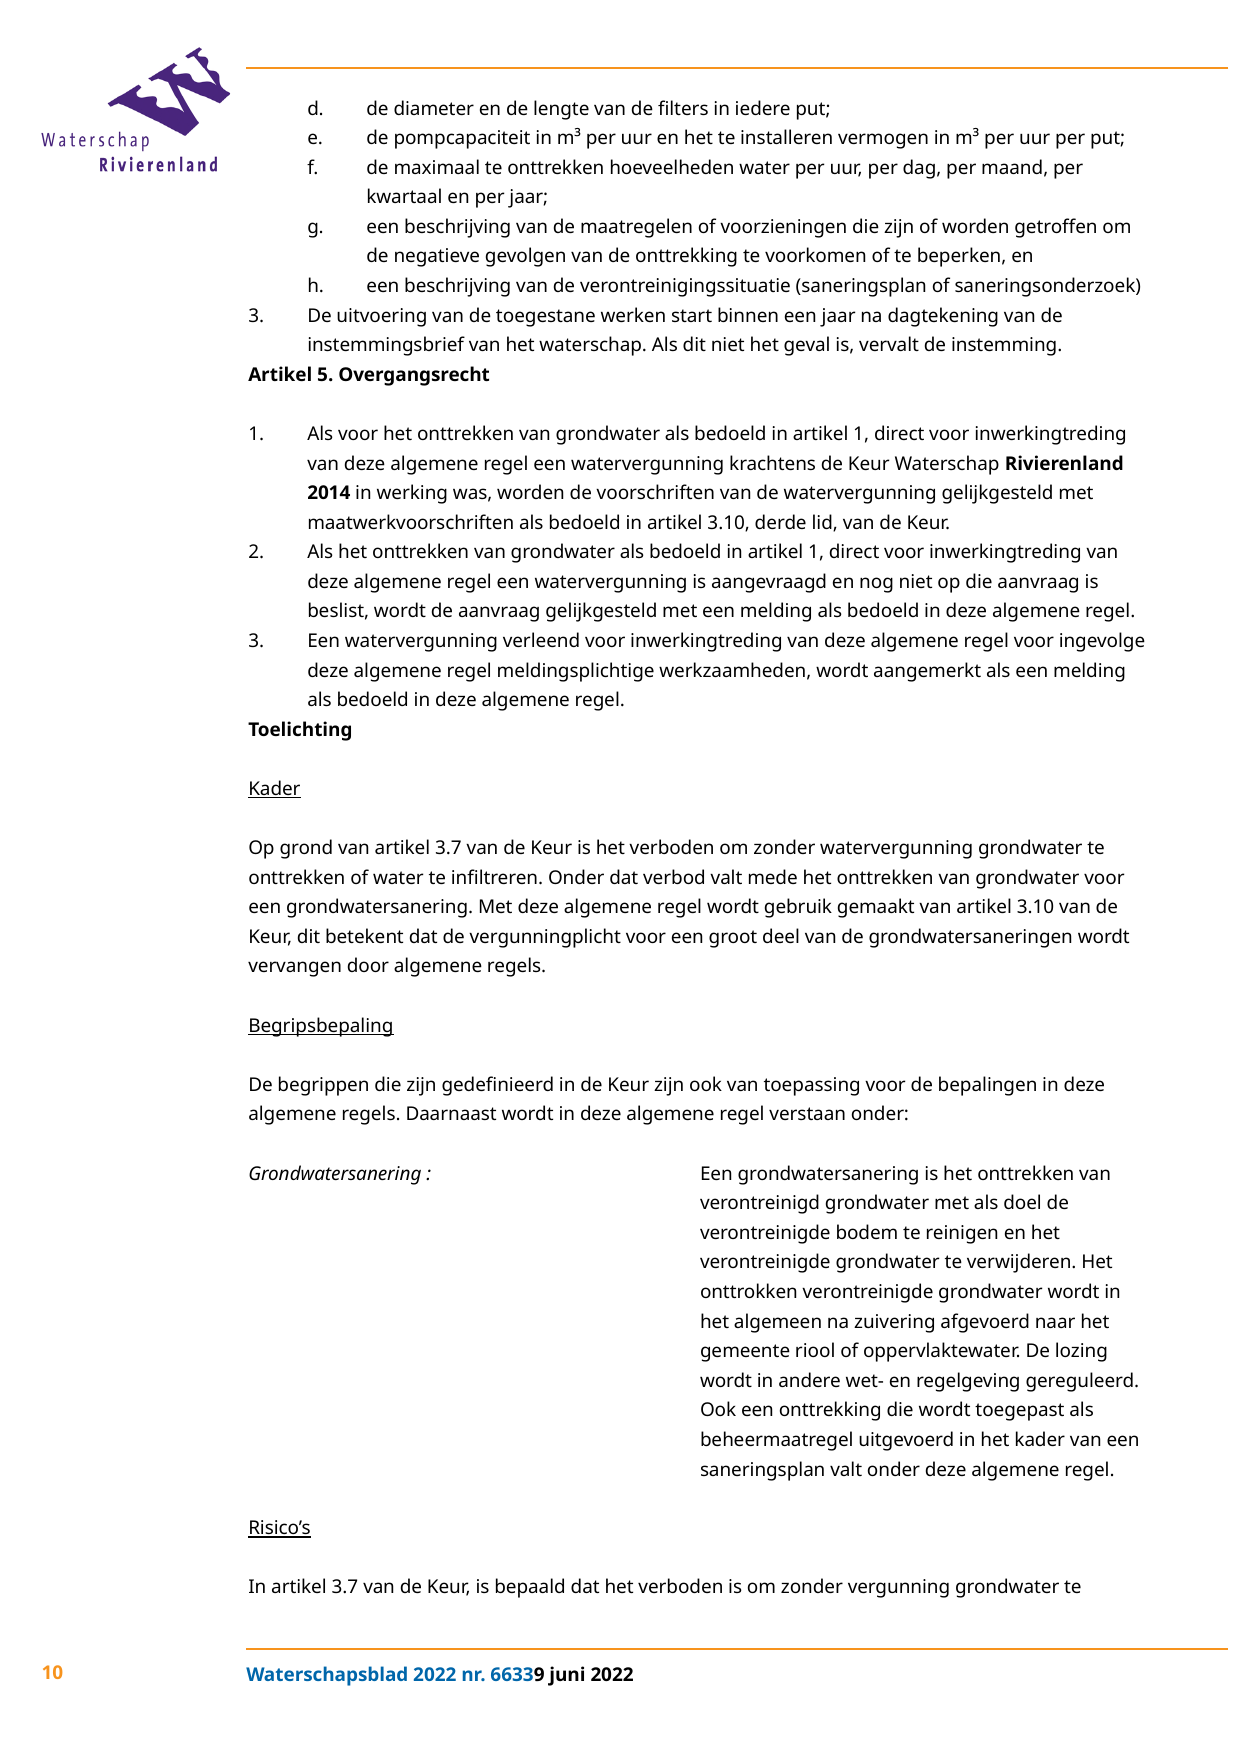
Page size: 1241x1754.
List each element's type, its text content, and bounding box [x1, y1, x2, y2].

list De uitvoering van de toegestane werken start binnen een jaar na dagtekening van de instemmingsbrief van het waterschap. Als dit niet het geval is, vervalt de instemming. [248, 302, 1152, 357]
text Toelichting [248, 716, 1152, 742]
text De begrippen die zijn gedefinieerd in de Keur zijn ook van toepassing voor de bepalingen in deze algemene regels. Daarnaast wordt in deze algemene regel verstaan onder: [248, 1071, 1152, 1126]
list een beschrijving van de maatregelen of voorzieningen die zijn of worden getroffen om de negatieve gevolgen van de onttrekking te voorkomen of te beperken, en [307, 213, 1152, 268]
text Risico’s [248, 1514, 1152, 1540]
text In artikel 3.7 van de Keur, is bepaald dat het verboden is om zonder vergunning grondwater te [248, 1573, 1152, 1599]
picture [41, 47, 231, 172]
table_header Een grondwatersanering is het onttrekken van verontreinigd grondwater met als doel de verontreinigde bodem te reinigen en het verontreinigde grondwater te verwijderen. Het onttrokken verontreinigde grondwater wordt in het algemeen na zuivering afgevoerd naar het gemeente riool of oppervlaktewater. De lozing wordt in andere wet- en regelgeving gereguleerd. Ook een onttrekking die wordt toegepast als beheermaatregel uitgevoerd in het kader van een saneringsplan valt onder deze algemene regel. [700, 1160, 1152, 1481]
list de diameter en de lengte van de filters in iedere put; [307, 95, 1152, 121]
list de pompcapaciteit in m³ per uur en het te installeren vermogen in m³ per uur per put; [307, 124, 1152, 150]
table_header Grondwatersanering : [248, 1160, 700, 1481]
list Als voor het onttrekken van grondwater als bedoeld in artikel 1, direct voor inwerkingtreding van deze algemene regel een watervergunning krachtens de Keur Waterschap Rivierenland 2014 in werking was, worden de voorschriften van de watervergunning gelijkgesteld met maatwerkvoorschriften als bedoeld in artikel 3.10, derde lid, van de Keur. [248, 420, 1152, 535]
text Kader [248, 775, 1152, 801]
text Op grond van artikel 3.7 van de Keur is het verboden om zonder watervergunning grondwater te onttrekken of water te infiltreren. Onder dat verbod valt mede het onttrekken van grondwater voor een grondwatersanering. Met deze algemene regel wordt gebruik gemaakt van artikel 3.10 van de Keur, dit betekent dat de vergunningplicht voor een groot deel van de grondwatersaneringen wordt vervangen door algemene regels. [248, 834, 1152, 978]
text Artikel 5. Overgangsrecht [248, 361, 1152, 387]
list Als het onttrekken van grondwater als bedoeld in artikel 1, direct voor inwerkingtreding van deze algemene regel een watervergunning is aangevraagd en nog niet op die aanvraag is beslist, wordt de aanvraag gelijkgesteld met een melding als bedoeld in deze algemene regel. [248, 538, 1152, 623]
list de maximaal te onttrekken hoeveelheden water per uur, per dag, per maand, per kwartaal en per jaar; [307, 154, 1152, 209]
text Begripsbepaling [248, 1012, 1152, 1038]
list een beschrijving van de verontreinigingssituatie (saneringsplan of saneringsonderzoek) [307, 272, 1152, 298]
list Een watervergunning verleend voor inwerkingtreding van deze algemene regel voor ingevolge deze algemene regel meldingsplichtige werkzaamheden, wordt aangemerkt als een melding als bedoeld in deze algemene regel. [248, 627, 1152, 712]
